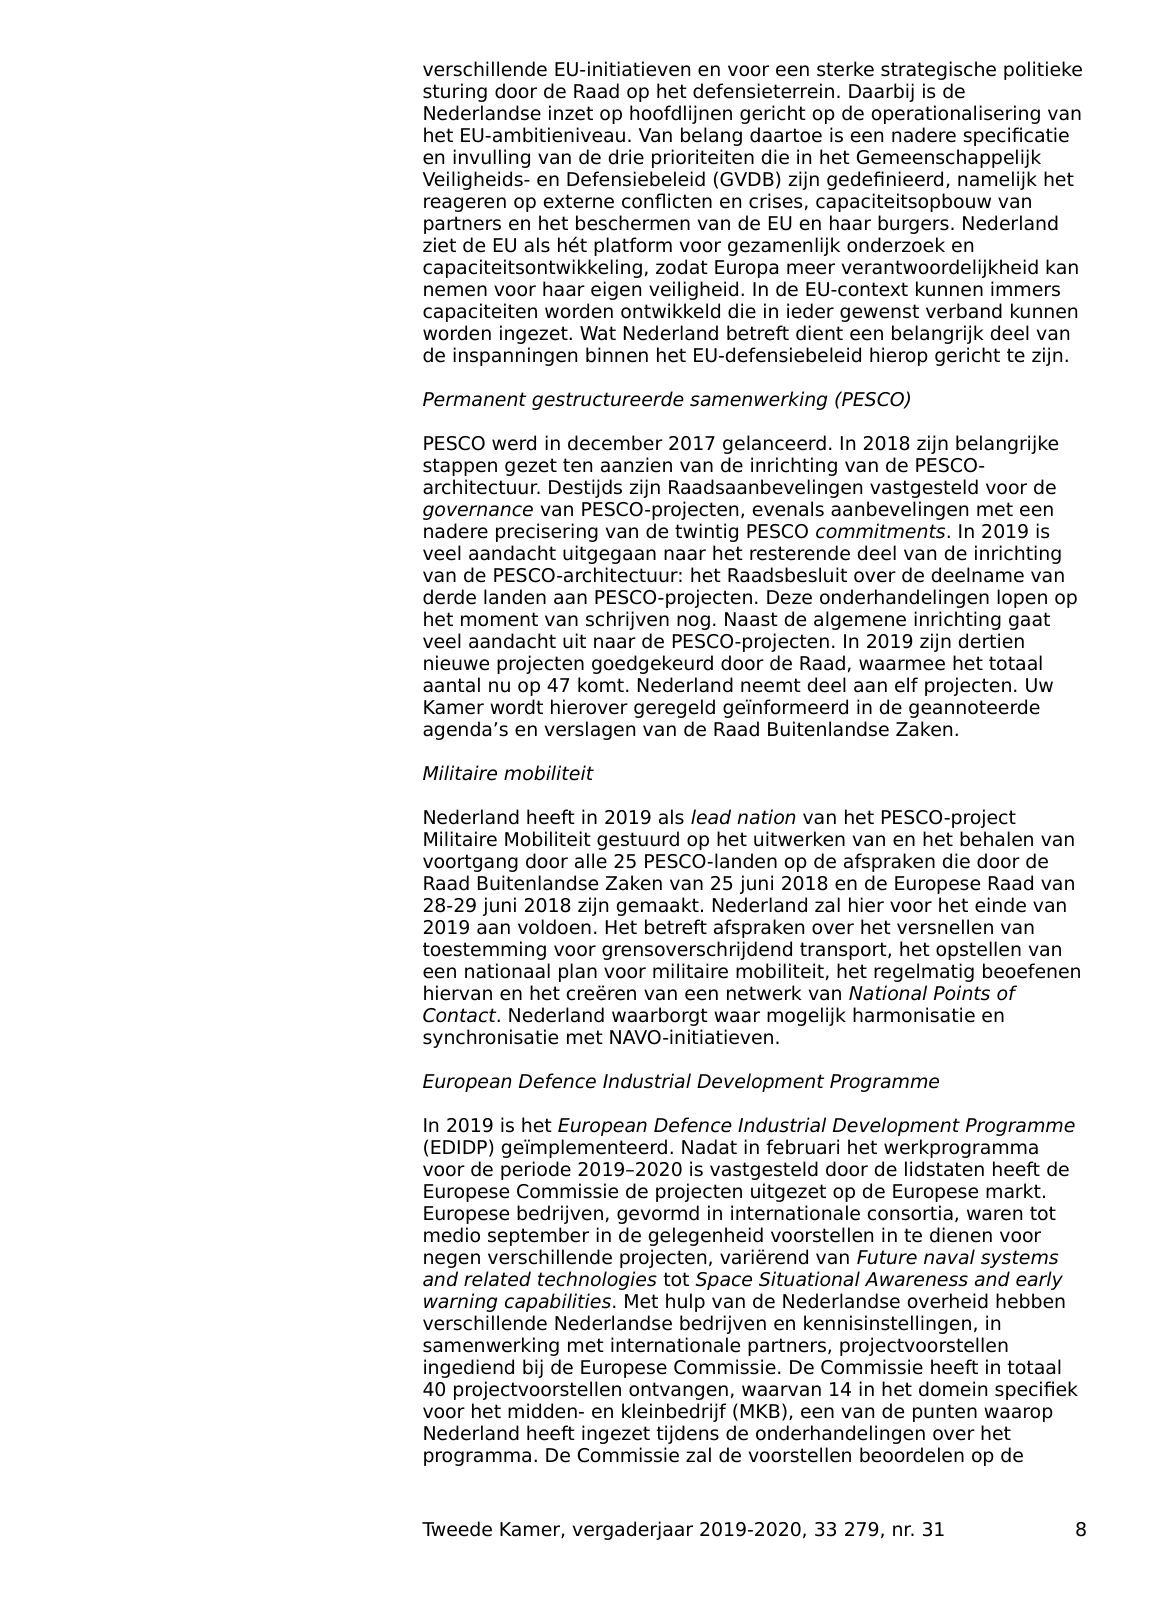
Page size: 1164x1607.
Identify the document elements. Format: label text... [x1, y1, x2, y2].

text PESCO werd in december 2017 gelanceerd. In 2018 zijn belangrijke stappen gezet ten aanzien van de inrichting van de PESCO-architectuur. Destijds zijn Raadsaanbevelingen vastgesteld voor de governance van PESCO-projecten, evenals aanbevelingen met een nadere precisering van de twintig PESCO commitments. In 2019 is veel aandacht uitgegaan naar het resterende deel van de inrichting van de PESCO-architectuur: het Raadsbesluit over de deelname van derde landen aan PESCO-projecten. Deze onderhandelingen lopen op het moment van schrijven nog. Naast de algemene inrichting gaat veel aandacht uit naar de PESCO-projecten. In 2019 zijn dertien nieuwe projecten goedgekeurd door de Raad, waarmee het totaal aantal nu op 47 komt. Nederland neemt deel aan elf projecten. Uw Kamer wordt hierover geregeld geïnformeerd in de geannoteerde agenda’s en verslagen van de Raad Buitenlandse Zaken. [422, 433, 1087, 741]
text verschillende EU-initiatieven en voor een sterke strategische politieke sturing door de Raad op het defensieterrein. Daarbij is de Nederlandse inzet op hoofdlijnen gericht op de operationalisering van het EU-ambitieniveau. Van belang daartoe is een nadere specificatie en invulling van de drie prioriteiten die in het Gemeenschappelijk Veiligheids- en Defensiebeleid (GVDB) zijn gedefinieerd, namelijk het reageren op externe conflicten en crises, capaciteitsopbouw van partners en het beschermen van de EU en haar burgers. Nederland ziet de EU als hét platform voor gezamenlijk onderzoek en capaciteitsontwikkeling, zodat Europa meer verantwoordelijkheid kan nemen voor haar eigen veiligheid. In de EU-context kunnen immers capaciteiten worden ontwikkeld die in ieder gewenst verband kunnen worden ingezet. Wat Nederland betreft dient een belangrijk deel van de inspanningen binnen het EU-defensiebeleid hierop gericht te zijn. [422, 59, 1087, 367]
text Nederland heeft in 2019 als lead nation van het PESCO-project Militaire Mobiliteit gestuurd op het uitwerken van en het behalen van voortgang door alle 25 PESCO-landen op de afspraken die door de Raad Buitenlandse Zaken van 25 juni 2018 en de Europese Raad van 28-29 juni 2018 zijn gemaakt. Nederland zal hier voor het einde van 2019 aan voldoen. Het betreft afspraken over het versnellen van toestemming voor grensoverschrijdend transport, het opstellen van een nationaal plan voor militaire mobiliteit, het regelmatig beoefenen hiervan en het creëren van een netwerk van National Points of Contact. Nederland waarborgt waar mogelijk harmonisatie en synchronisatie met NAVO-initiatieven. [422, 807, 1087, 1049]
text In 2019 is het European Defence Industrial Development Programme (EDIDP) geïmplementeerd. Nadat in februari het werkprogramma voor de periode 2019–2020 is vastgesteld door de lidstaten heeft de Europese Commissie de projecten uitgezet op de Europese markt. Europese bedrijven, gevormd in internationale consortia, waren tot medio september in de gelegenheid voorstellen in te dienen voor negen verschillende projecten, variërend van Future naval systems and related technologies tot Space Situational Awareness and early warning capabilities. Met hulp van de Nederlandse overheid hebben verschillende Nederlandse bedrijven en kennisinstellingen, in samenwerking met internationale partners, projectvoorstellen ingediend bij de Europese Commissie. De Commissie heeft in totaal 40 projectvoorstellen ontvangen, waarvan 14 in het domein specifiek voor het midden- en kleinbedrijf (MKB), een van de punten waarop Nederland heeft ingezet tijdens de onderhandelingen over het programma. De Commissie zal de voorstellen beoordelen op de [422, 1115, 1087, 1467]
subtitle Permanent gestructureerde samenwerking (PESCO) [422, 389, 1087, 411]
subtitle Militaire mobiliteit [422, 763, 1087, 785]
subtitle European Defence Industrial Development Programme [422, 1071, 1087, 1093]
